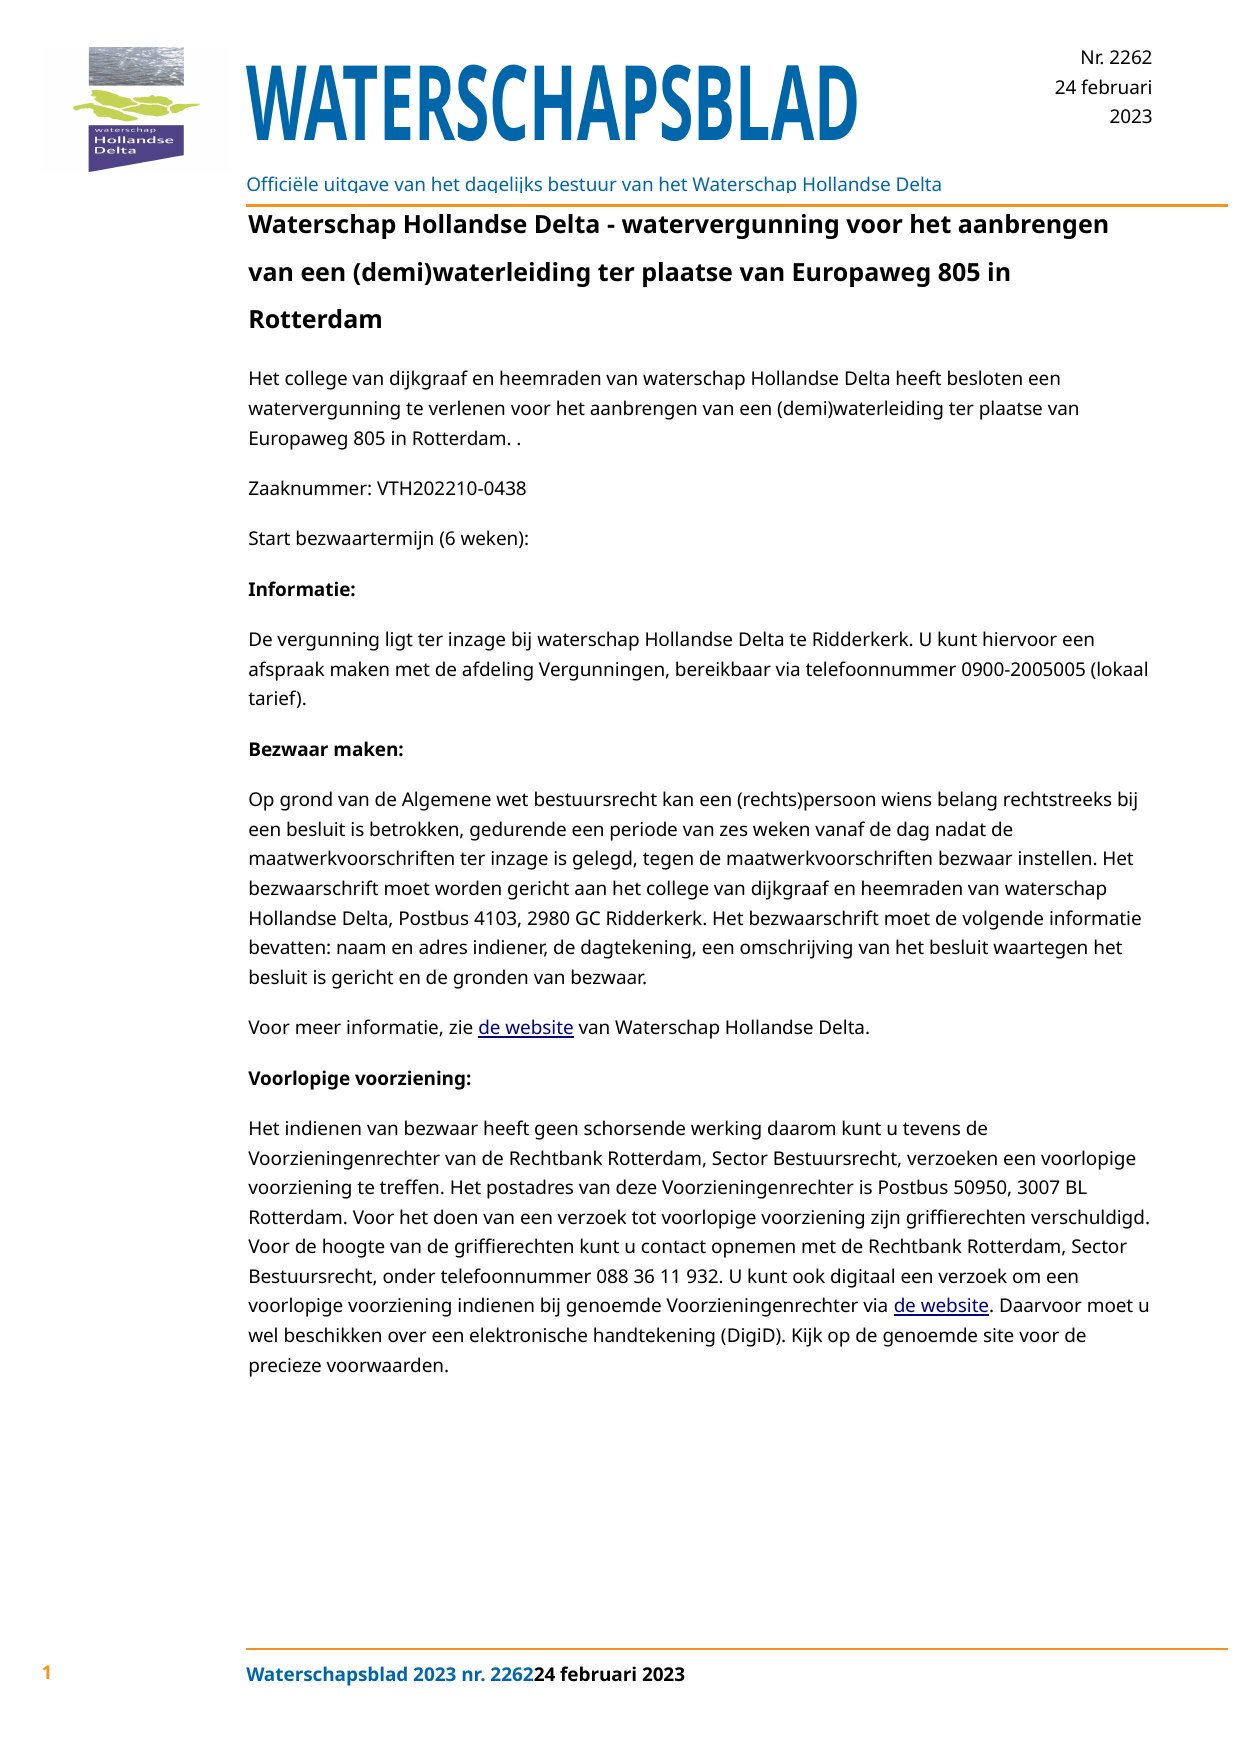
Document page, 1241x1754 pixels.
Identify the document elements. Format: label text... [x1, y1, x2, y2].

text Bezwaar maken: [248, 736, 1152, 762]
text Informatie: [248, 576, 1152, 602]
text Waterschap Hollandse Delta - watervergunning voor het aanbrengen van een (demi)waterleiding ter plaatse van Europaweg 805 in Rotterdam [248, 207, 1152, 336]
text Op grond van de Algemene wet bestuursrecht kan een (rechts)persoon wiens belang rechtstreeks bij een besluit is betrokken, gedurende een periode van zes weken vanaf de dag nadat de maatwerkvoorschriften ter inzage is gelegd, tegen de maatwerkvoorschriften bezwaar instellen. Het bezwaarschrift moet worden gericht aan het college van dijkgraaf en heemraden van waterschap Hollandse Delta, Postbus 4103, 2980 GC Ridderkerk. Het bezwaarschrift moet de volgende informatie bevatten: naam en adres indiener, de dagtekening, een omschrijving van het besluit waartegen het besluit is gericht en de gronden van bezwaar. [248, 786, 1152, 989]
text Zaaknummer: VTH202210-0438 [248, 475, 1152, 501]
text Start bezwaartermijn (6 weken): [248, 526, 1152, 551]
text Het college van dijkgraaf en heemraden van waterschap Hollandse Delta heeft besloten een watervergunning te verlenen voor het aanbrengen van een (demi)waterleiding ter plaatse van Europaweg 805 in Rotterdam. . [248, 366, 1152, 450]
text Voor meer informatie, zie de website van Waterschap Hollandse Delta. [248, 1014, 1152, 1040]
picture [41, 47, 231, 172]
text Voorlopige voorziening: [248, 1065, 1152, 1090]
text Het indienen van bezwaar heeft geen schorsende werking daarom kunt u tevens de Voorzieningenrechter van de Rechtbank Rotterdam, Sector Bestuursrecht, verzoeken een voorlopige voorziening te treffen. Het postadres van deze Voorzieningenrechter is Postbus 50950, 3007 BL Rotterdam. Voor het doen van een verzoek tot voorlopige voorziening zijn griffierechten verschuldigd. Voor de hoogte van de griffierechten kunt u contact opnemen met de Rechtbank Rotterdam, Sector Bestuursrecht, onder telefoonnummer 088 36 11 932. U kunt ook digitaal een verzoek om een voorlopige voorziening indienen bij genoemde Voorzieningenrechter via de website. Daarvoor moet u wel beschikken over een elektronische handtekening (DigiD). Kijk op de genoemde site voor de precieze voorwaarden. [248, 1115, 1152, 1377]
text De vergunning ligt ter inzage bij waterschap Hollandse Delta te Ridderkerk. U kunt hiervoor een afspraak maken met de afdeling Vergunningen, bereikbaar via telefoonnummer 0900-2005005 (lokaal tarief). [248, 626, 1152, 711]
